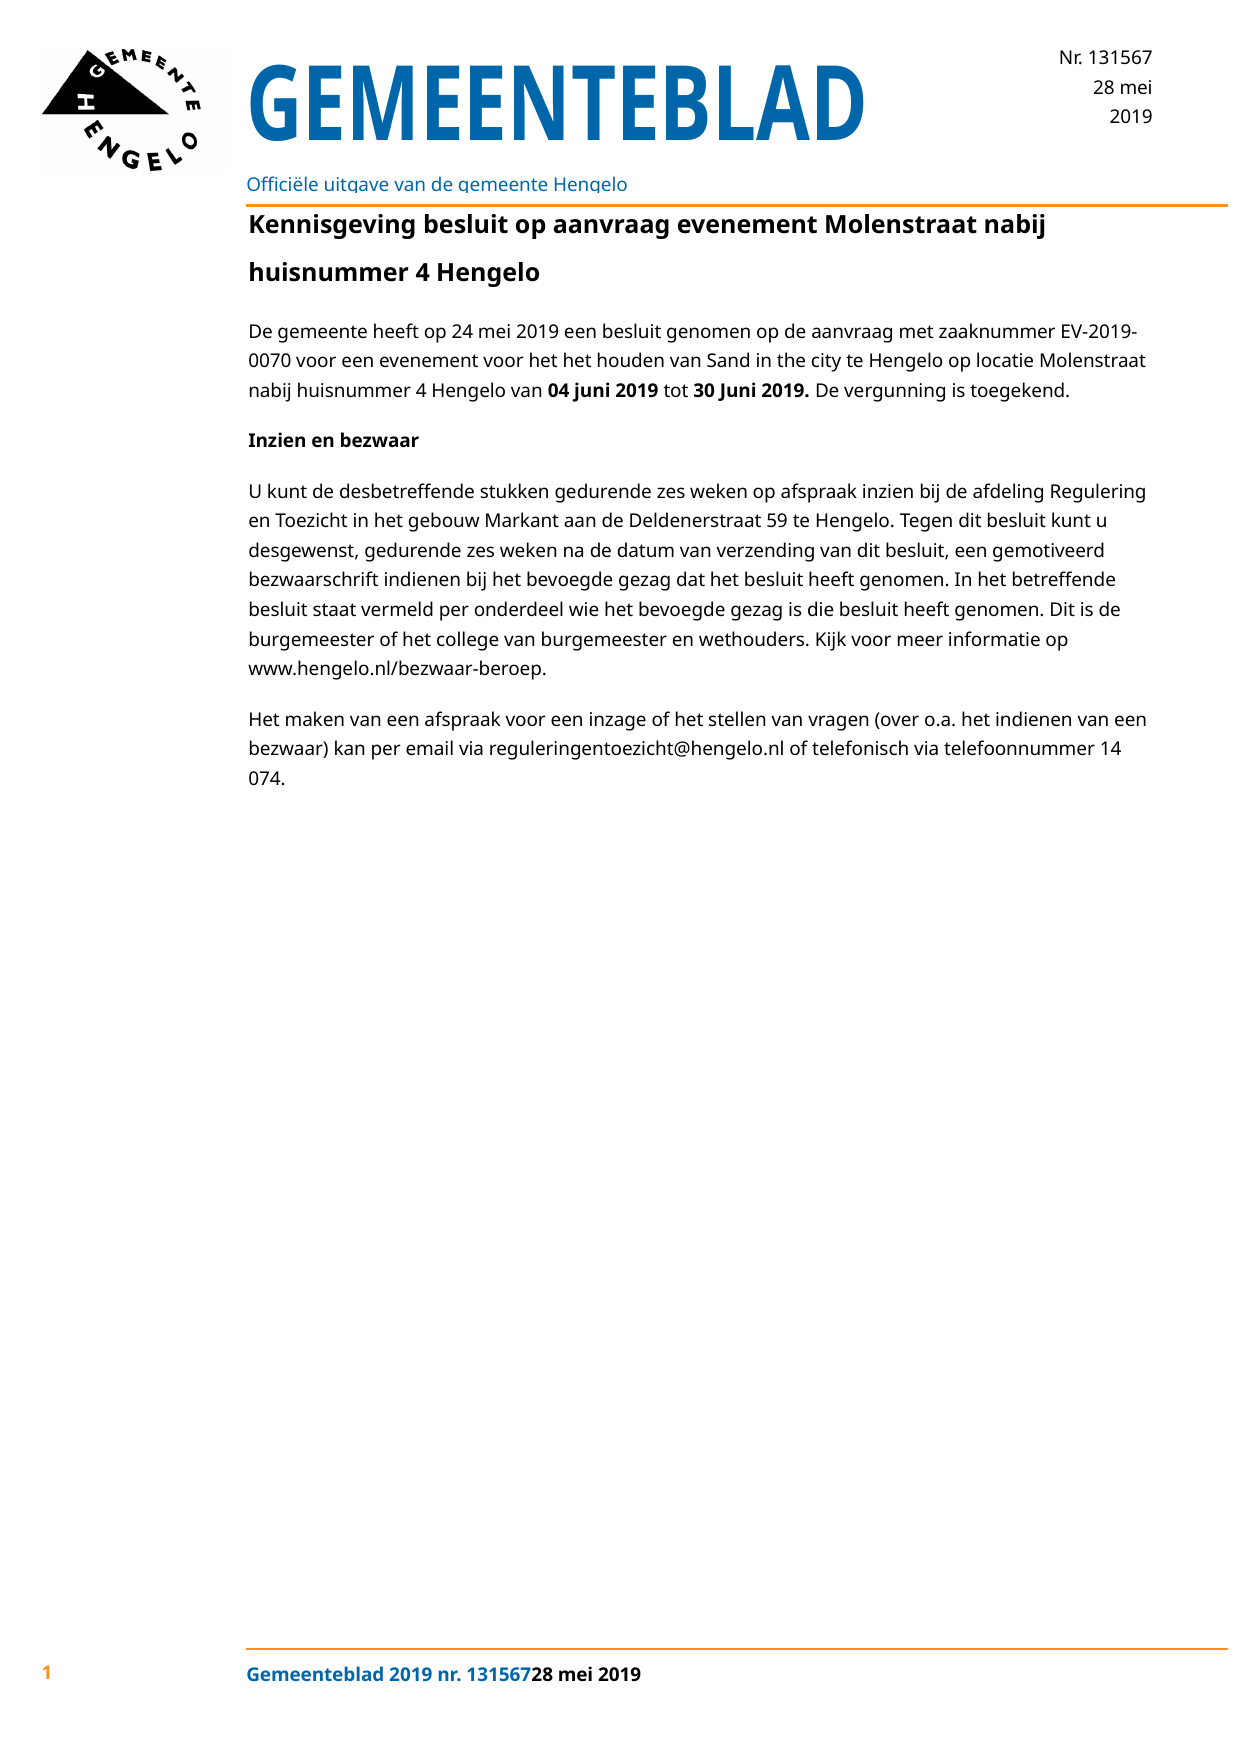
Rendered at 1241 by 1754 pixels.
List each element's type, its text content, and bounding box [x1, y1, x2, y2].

picture [41, 47, 231, 172]
text De gemeente heeft op 24 mei 2019 een besluit genomen op de aanvraag met zaaknummer EV-2019-0070 voor een evenement voor het het houden van Sand in the city te Hengelo op locatie Molenstraat nabij huisnummer 4 Hengelo van 04 juni 2019 tot 30 Juni 2019. De vergunning is toegekend. [248, 318, 1152, 403]
text Kennisgeving besluit op aanvraag evenement Molenstraat nabij huisnummer 4 Hengelo [248, 207, 1152, 288]
text Het maken van een afspraak voor een inzage of het stellen van vragen (over o.a. het indienen van een bezwaar) kan per email via reguleringentoezicht@hengelo.nl of telefonisch via telefoonnummer 14 074. [248, 706, 1152, 791]
text U kunt de desbetreffende stukken gedurende zes weken op afspraak inzien bij de afdeling Regulering en Toezicht in het gebouw Markant aan de Deldenerstraat 59 te Hengelo. Tegen dit besluit kunt u desgewenst, gedurende zes weken na de datum van verzending van dit besluit, een gemotiveerd bezwaarschrift indienen bij het bevoegde gezag dat het besluit heeft genomen. In het betreffende besluit staat vermeld per onderdeel wie het bevoegde gezag is die besluit heeft genomen. Dit is de burgemeester of het college van burgemeester en wethouders. Kijk voor meer informatie op www.hengelo.nl/bezwaar-beroep. [248, 478, 1152, 681]
text Inzien en bezwaar [248, 427, 1152, 453]
